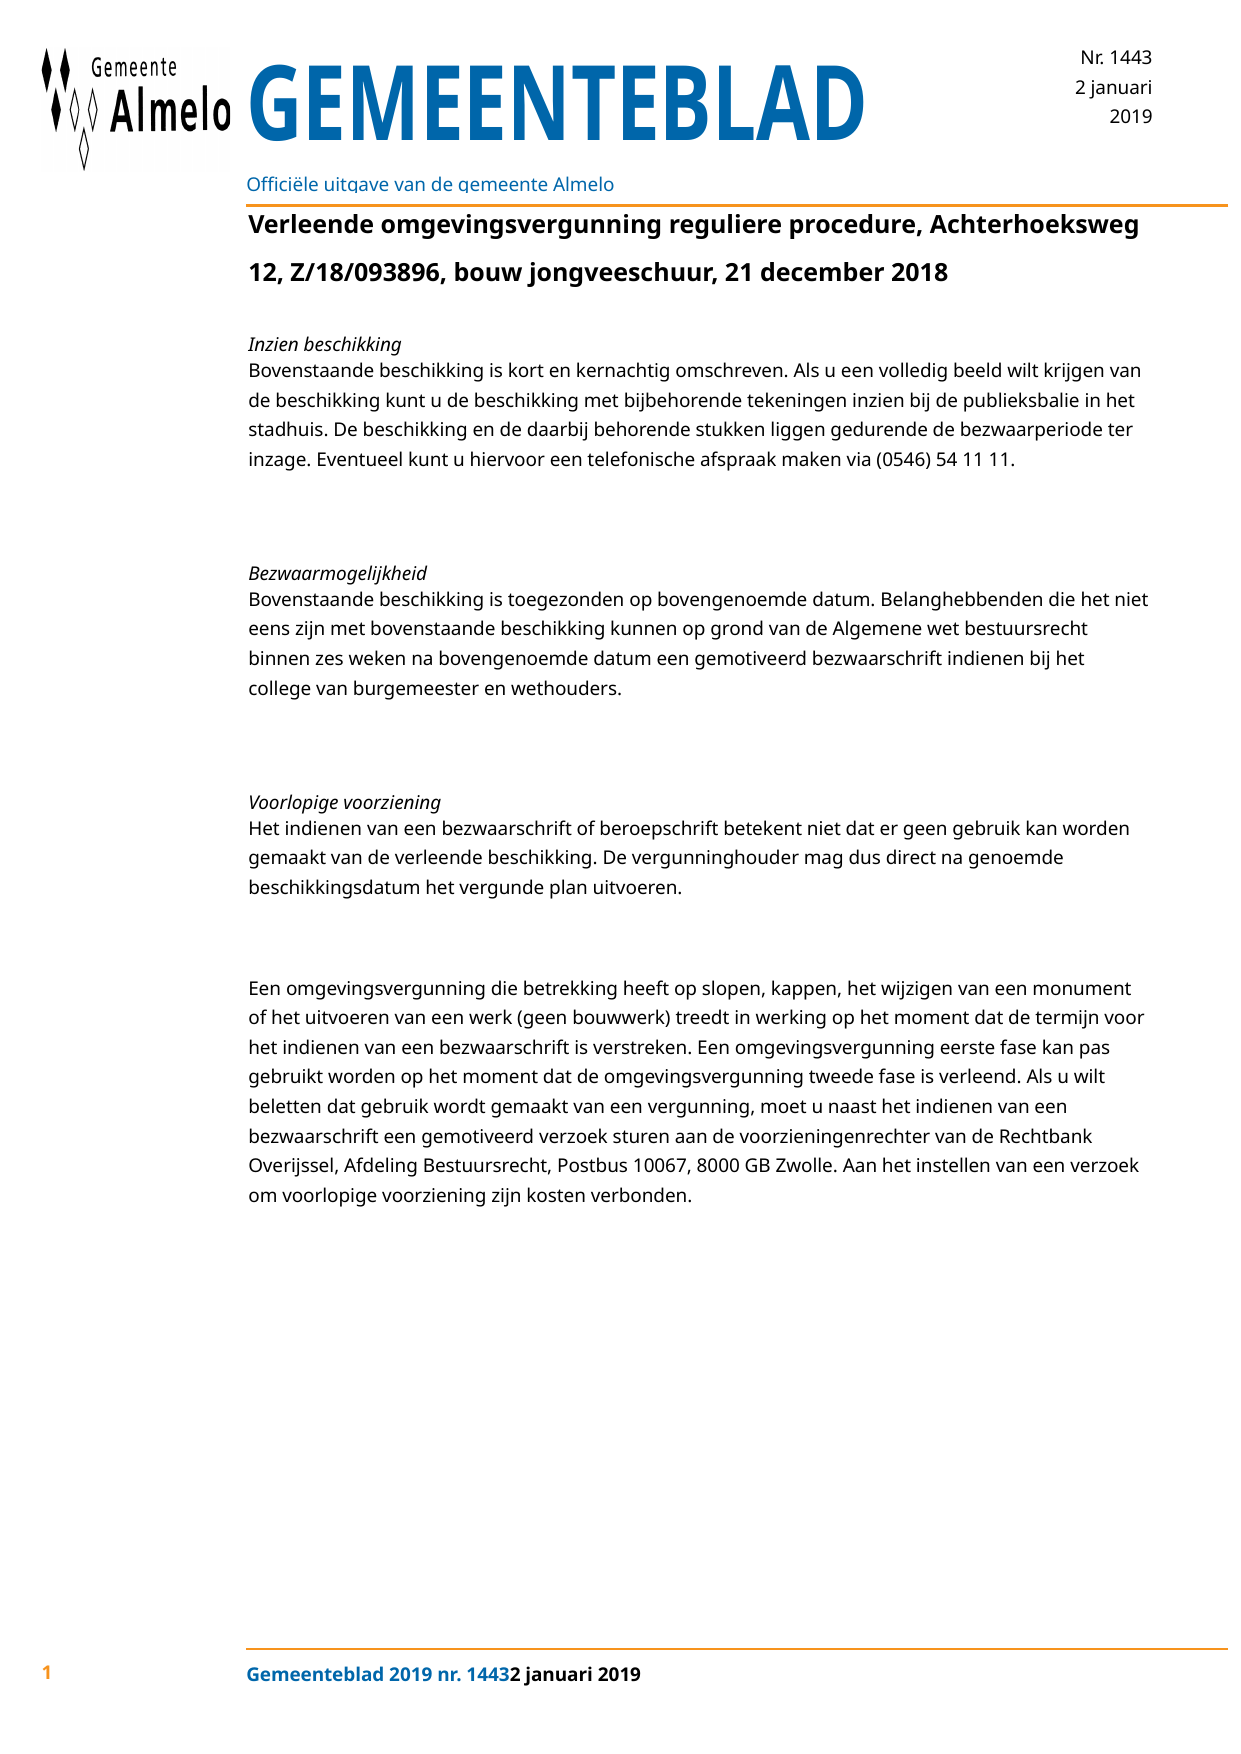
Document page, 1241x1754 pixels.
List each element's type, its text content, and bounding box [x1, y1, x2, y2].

picture [41, 47, 231, 172]
text Bovenstaande beschikking is toegezonden op bovengenoemde datum. Belanghebbenden die het niet eens zijn met bovenstaande beschikking kunnen op grond van de Algemene wet bestuursrecht binnen zes weken na bovengenoemde datum een gemotiveerd bezwaarschrift indienen bij het college van burgemeester en wethouders. [248, 586, 1152, 701]
text Bezwaarmogelijkheid [248, 560, 1152, 586]
text Een omgevingsvergunning die betrekking heeft op slopen, kappen, het wijzigen van een monument of het uitvoeren van een werk (geen bouwwerk) treedt in werking op het moment dat de termijn voor het indienen van een bezwaarschrift is verstreken. Een omgevingsvergunning eerste fase kan pas gebruikt worden op het moment dat de omgevingsvergunning tweede fase is verleend. Als u wilt beletten dat gebruik wordt gemaakt van een vergunning, moet u naast het indienen van een bezwaarschrift een gemotiveerd verzoek sturen aan de voorzieningenrechter van de Rechtbank Overijssel, Afdeling Bestuursrecht, Postbus 10067, 8000 GB Zwolle. Aan het instellen van een verzoek om voorlopige voorziening zijn kosten verbonden. [248, 975, 1152, 1208]
text Voorlopige voorziening [248, 789, 1152, 815]
text Het indienen van een bezwaarschrift of beroepschrift betekent niet dat er geen gebruik kan worden gemaakt van de verleende beschikking. De vergunninghouder mag dus direct na genoemde beschikkingsdatum het vergunde plan uitvoeren. [248, 815, 1152, 900]
text Verleende omgevingsvergunning reguliere procedure, Achterhoeksweg 12, Z/18/093896, bouw jongveeschuur, 21 december 2018 [248, 207, 1152, 288]
text Inzien beschikking [248, 331, 1152, 357]
text Bovenstaande beschikking is kort en kernachtig omschreven. Als u een volledig beeld wilt krijgen van de beschikking kunt u de beschikking met bijbehorende tekeningen inzien bij de publieksbalie in het stadhuis. De beschikking en de daarbij behorende stukken liggen gedurende de bezwaarperiode ter inzage. Eventueel kunt u hiervoor een telefonische afspraak maken via (0546) 54 11 11. [248, 357, 1152, 472]
